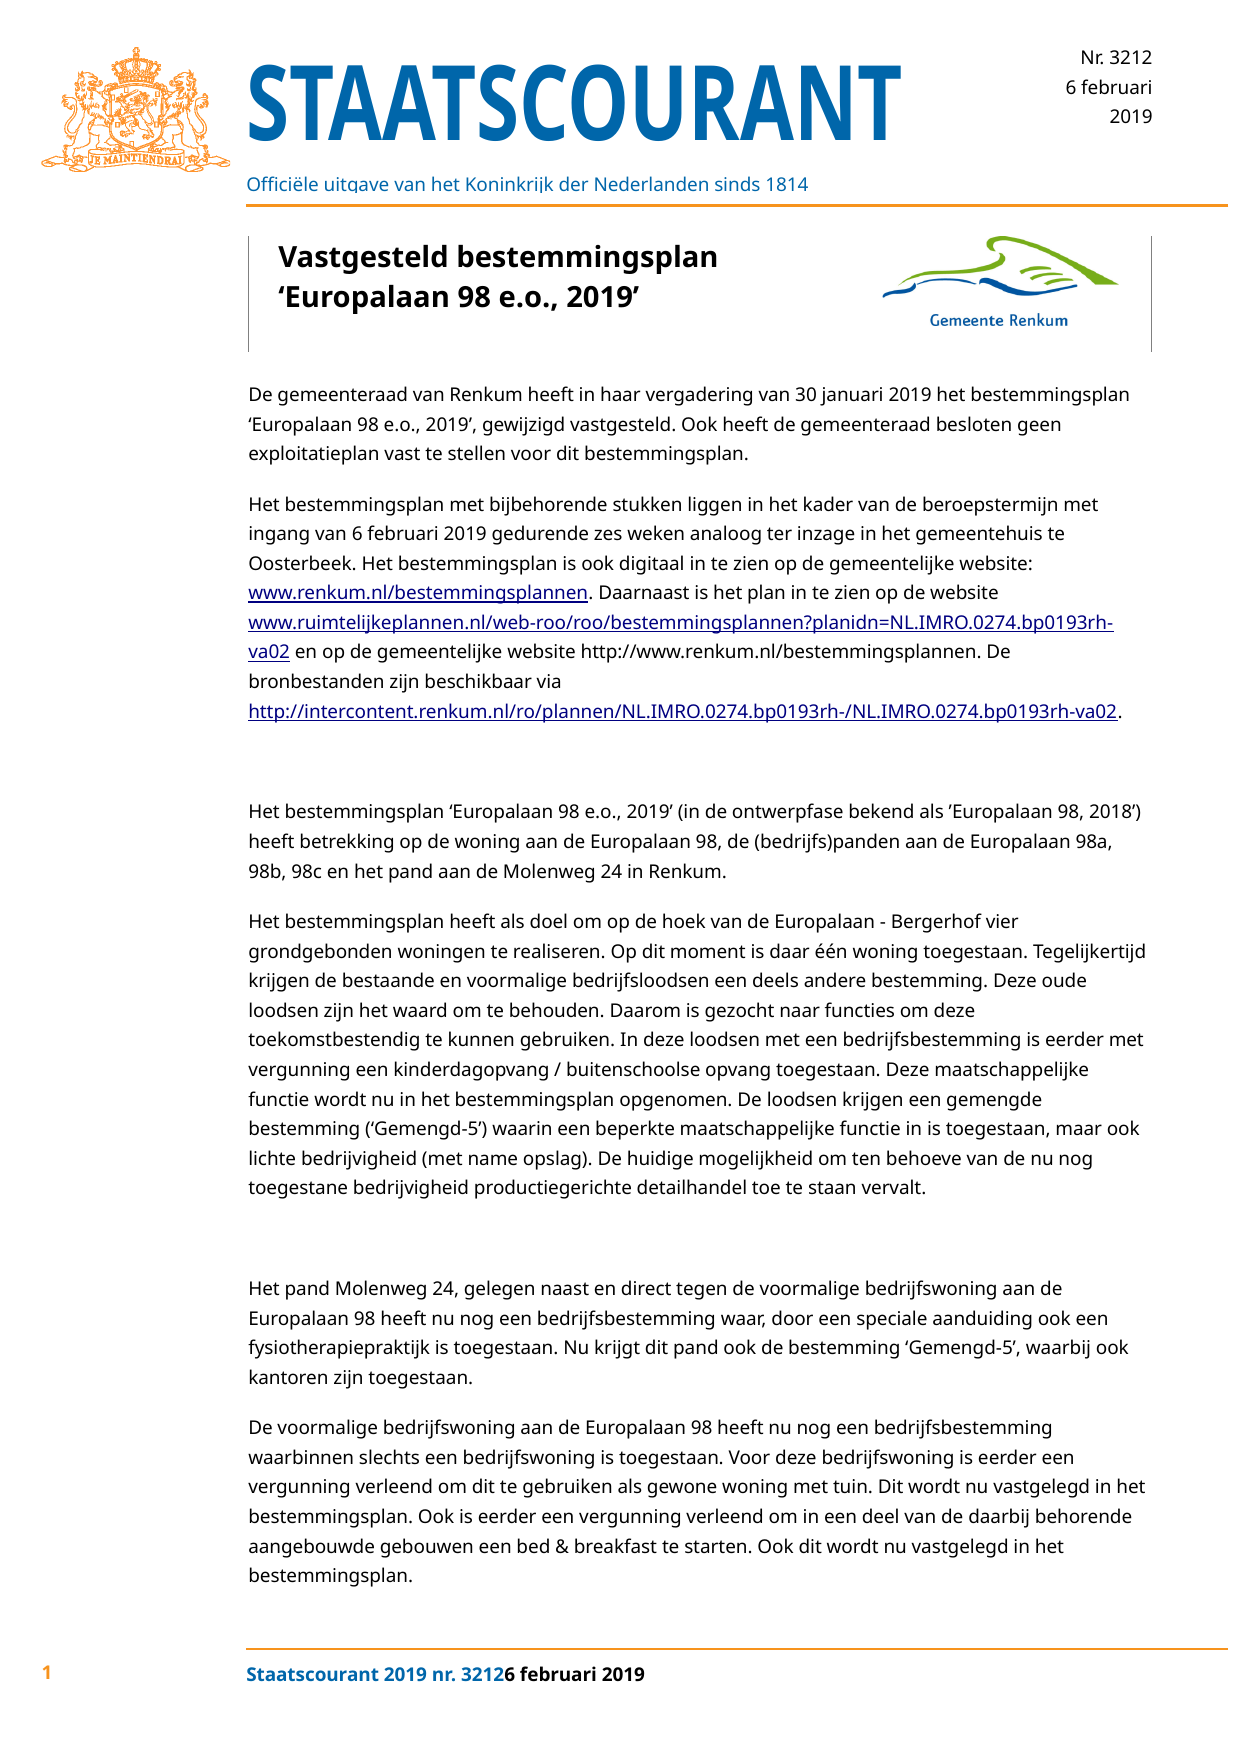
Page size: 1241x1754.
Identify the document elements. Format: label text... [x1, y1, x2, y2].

text Het bestemmingsplan ‘Europalaan 98 e.o., 2019’ (in de ontwerpfase bekend als ’Europalaan 98, 2018’) heeft betrekking op de woning aan de Europalaan 98, de (bedrijfs)panden aan de Europalaan 98a, 98b, 98c en het pand aan de Molenweg 24 in Renkum. [248, 799, 1152, 884]
table_header Vastgesteld bestemmingsplan ‘Europalaan 98 e.o., 2019’ [249, 236, 850, 352]
table_header [850, 236, 1151, 352]
text De gemeenteraad van Renkum heeft in haar vergadering van 30 januari 2019 het bestemmingsplan ‘Europalaan 98 e.o., 2019’, gewijzigd vastgesteld. Ook heeft de gemeenteraad besloten geen exploitatieplan vast te stellen voor dit bestemmingsplan. [248, 381, 1152, 466]
picture [41, 47, 231, 172]
text Het pand Molenweg 24, gelegen naast en direct tegen de voormalige bedrijfswoning aan de Europalaan 98 heeft nu nog een bedrijfsbestemming waar, door een speciale aanduiding ook een fysiotherapiepraktijk is toegestaan. Nu krijgt dit pand ook de bestemming ‘Gemengd-5’, waarbij ook kantoren zijn toegestaan. [248, 1275, 1152, 1390]
text Het bestemmingsplan met bijbehorende stukken liggen in het kader van de beroepstermijn met ingang van 6 februari 2019 gedurende zes weken analoog ter inzage in het gemeentehuis te Oosterbeek. Het bestemmingsplan is ook digitaal in te zien op de gemeentelijke website: www.renkum.nl/bestemmingsplannen. Daarnaast is het plan in te zien op de website www.ruimtelijkeplannen.nl/web-roo/roo/bestemmingsplannen?planidn=NL.IMRO.0274.bp0193rh-va02 en op de gemeentelijke website http://www.renkum.nl/bestemmingsplannen. De bronbestanden zijn beschikbaar via http://intercontent.renkum.nl/ro/plannen/NL.IMRO.0274.bp0193rh-/NL.IMRO.0274.bp0193rh-va02. [248, 491, 1152, 724]
picture [882, 236, 1119, 326]
text Het bestemmingsplan heeft als doel om op de hoek van de Europalaan - Bergerhof vier grondgebonden woningen te realiseren. Op dit moment is daar één woning toegestaan. Tegelijkertijd krijgen de bestaande en voormalige bedrijfsloodsen een deels andere bestemming. Deze oude loodsen zijn het waard om te behouden. Daarom is gezocht naar functies om deze toekomstbestendig te kunnen gebruiken. In deze loodsen met een bedrijfsbestemming is eerder met vergunning een kinderdagopvang / buitenschoolse opvang toegestaan. Deze maatschappelijke functie wordt nu in het bestemmingsplan opgenomen. De loodsen krijgen een gemengde bestemming (‘Gemengd-5’) waarin een beperkte maatschappelijke functie in is toegestaan, maar ook lichte bedrijvigheid (met name opslag). De huidige mogelijkheid om ten behoeve van de nu nog toegestane bedrijvigheid productiegerichte detailhandel toe te staan vervalt. [248, 908, 1152, 1200]
text De voormalige bedrijfswoning aan de Europalaan 98 heeft nu nog een bedrijfsbestemming waarbinnen slechts een bedrijfswoning is toegestaan. Voor deze bedrijfswoning is eerder een vergunning verleend om dit te gebruiken als gewone woning met tuin. Dit wordt nu vastgelegd in het bestemmingsplan. Ook is eerder een vergunning verleend om in een deel van de daarbij behorende aangebouwde gebouwen een bed & breakfast te starten. Ook dit wordt nu vastgelegd in het bestemmingsplan. [248, 1414, 1152, 1588]
